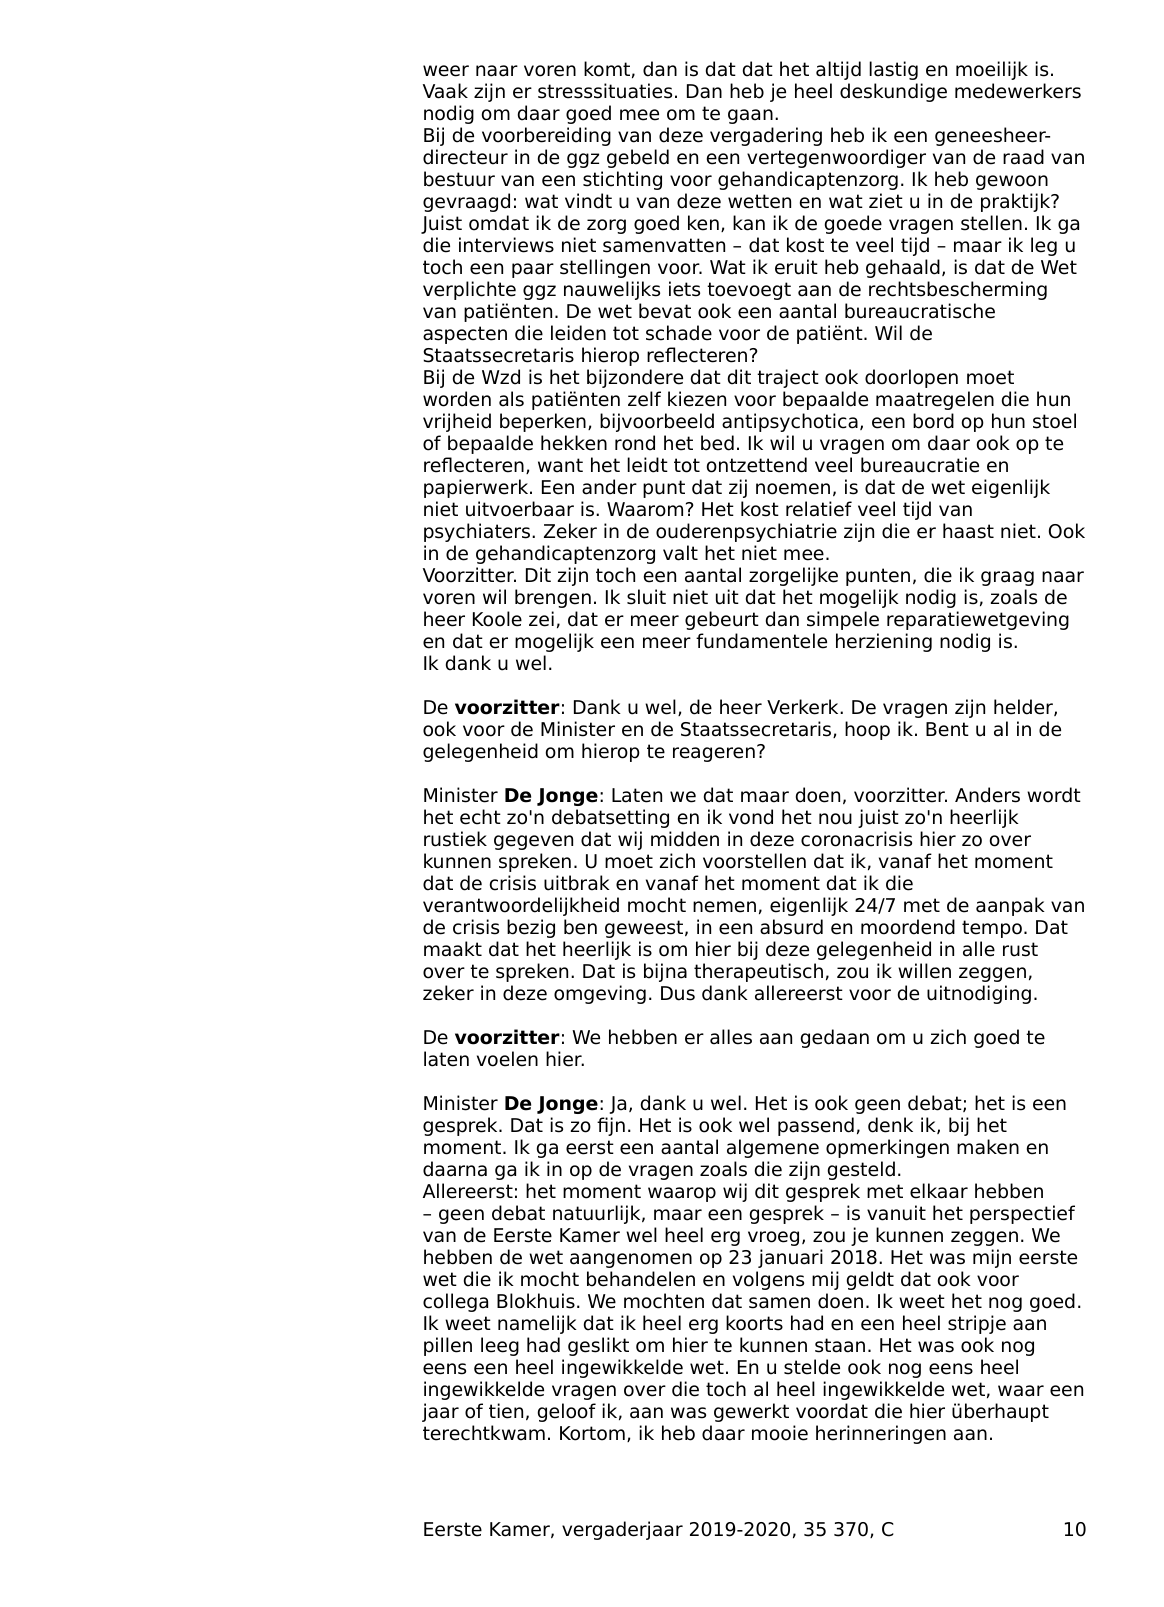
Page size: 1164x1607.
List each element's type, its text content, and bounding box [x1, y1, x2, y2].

text De voorzitter: We hebben er alles aan gedaan om u zich goed te laten voelen hier. [422, 1027, 1087, 1071]
text Bij de Wzd is het bijzondere dat dit traject ook doorlopen moet worden als patiënten zelf kiezen voor bepaalde maatregelen die hun vrijheid beperken, bijvoorbeeld antipsychotica, een bord op hun stoel of bepaalde hekken rond het bed. Ik wil u vragen om daar ook op te reflecteren, want het leidt tot ontzettend veel bureaucratie en papierwerk. Een ander punt dat zij noemen, is dat de wet eigenlijk niet uitvoerbaar is. Waarom? Het kost relatief veel tijd van psychiaters. Zeker in de ouderenpsychiatrie zijn die er haast niet. Ook in de gehandicaptenzorg valt het niet mee. [422, 367, 1087, 564]
text Bij de voorbereiding van deze vergadering heb ik een geneesheer-directeur in de ggz gebeld en een vertegenwoordiger van de raad van bestuur van een stichting voor gehandicaptenzorg. Ik heb gewoon gevraagd: wat vindt u van deze wetten en wat ziet u in de praktijk? Juist omdat ik de zorg goed ken, kan ik de goede vragen stellen. Ik ga die interviews niet samenvatten – dat kost te veel tijd – maar ik leg u toch een paar stellingen voor. Wat ik eruit heb gehaald, is dat de Wet verplichte ggz nauwelijks iets toevoegt aan de rechtsbescherming van patiënten. De wet bevat ook een aantal bureaucratische aspecten die leiden tot schade voor de patiënt. Wil de Staatssecretaris hierop reflecteren? [422, 125, 1087, 367]
text Ik dank u wel. [422, 652, 1087, 674]
text Minister De Jonge: Ja, dank u wel. Het is ook geen debat; het is een gesprek. Dat is zo fijn. Het is ook wel passend, denk ik, bij het moment. Ik ga eerst een aantal algemene opmerkingen maken en daarna ga ik in op de vragen zoals die zijn gesteld. [422, 1093, 1087, 1181]
text Minister De Jonge: Laten we dat maar doen, voorzitter. Anders wordt het echt zo'n debatsetting en ik vond het nou juist zo'n heerlijk rustiek gegeven dat wij midden in deze coronacrisis hier zo over kunnen spreken. U moet zich voorstellen dat ik, vanaf het moment dat de crisis uitbrak en vanaf het moment dat ik die verantwoordelijkheid mocht nemen, eigenlijk 24/7 met de aanpak van de crisis bezig ben geweest, in een absurd en moordend tempo. Dat maakt dat het heerlijk is om hier bij deze gelegenheid in alle rust over te spreken. Dat is bijna therapeutisch, zou ik willen zeggen, zeker in deze omgeving. Dus dank allereerst voor de uitnodiging. [422, 785, 1087, 1004]
text weer naar voren komt, dan is dat dat het altijd lastig en moeilijk is. Vaak zijn er stresssituaties. Dan heb je heel deskundige medewerkers nodig om daar goed mee om te gaan. [422, 59, 1087, 125]
text De voorzitter: Dank u wel, de heer Verkerk. De vragen zijn helder, ook voor de Minister en de Staatssecretaris, hoop ik. Bent u al in de gelegenheid om hierop te reageren? [422, 697, 1087, 763]
text Voorzitter. Dit zijn toch een aantal zorgelijke punten, die ik graag naar voren wil brengen. Ik sluit niet uit dat het mogelijk nodig is, zoals de heer Koole zei, dat er meer gebeurt dan simpele reparatiewetgeving en dat er mogelijk een meer fundamentele herziening nodig is. [422, 564, 1087, 652]
text Allereerst: het moment waarop wij dit gesprek met elkaar hebben – geen debat natuurlijk, maar een gesprek – is vanuit het perspectief van de Eerste Kamer wel heel erg vroeg, zou je kunnen zeggen. We hebben de wet aangenomen op 23 januari 2018. Het was mijn eerste wet die ik mocht behandelen en volgens mij geldt dat ook voor collega Blokhuis. We mochten dat samen doen. Ik weet het nog goed. Ik weet namelijk dat ik heel erg koorts had en een heel stripje aan pillen leeg had geslikt om hier te kunnen staan. Het was ook nog eens een heel ingewikkelde wet. En u stelde ook nog eens heel ingewikkelde vragen over die toch al heel ingewikkelde wet, waar een jaar of tien, geloof ik, aan was gewerkt voordat die hier überhaupt terechtkwam. Kortom, ik heb daar mooie herinneringen aan. [422, 1181, 1087, 1444]
